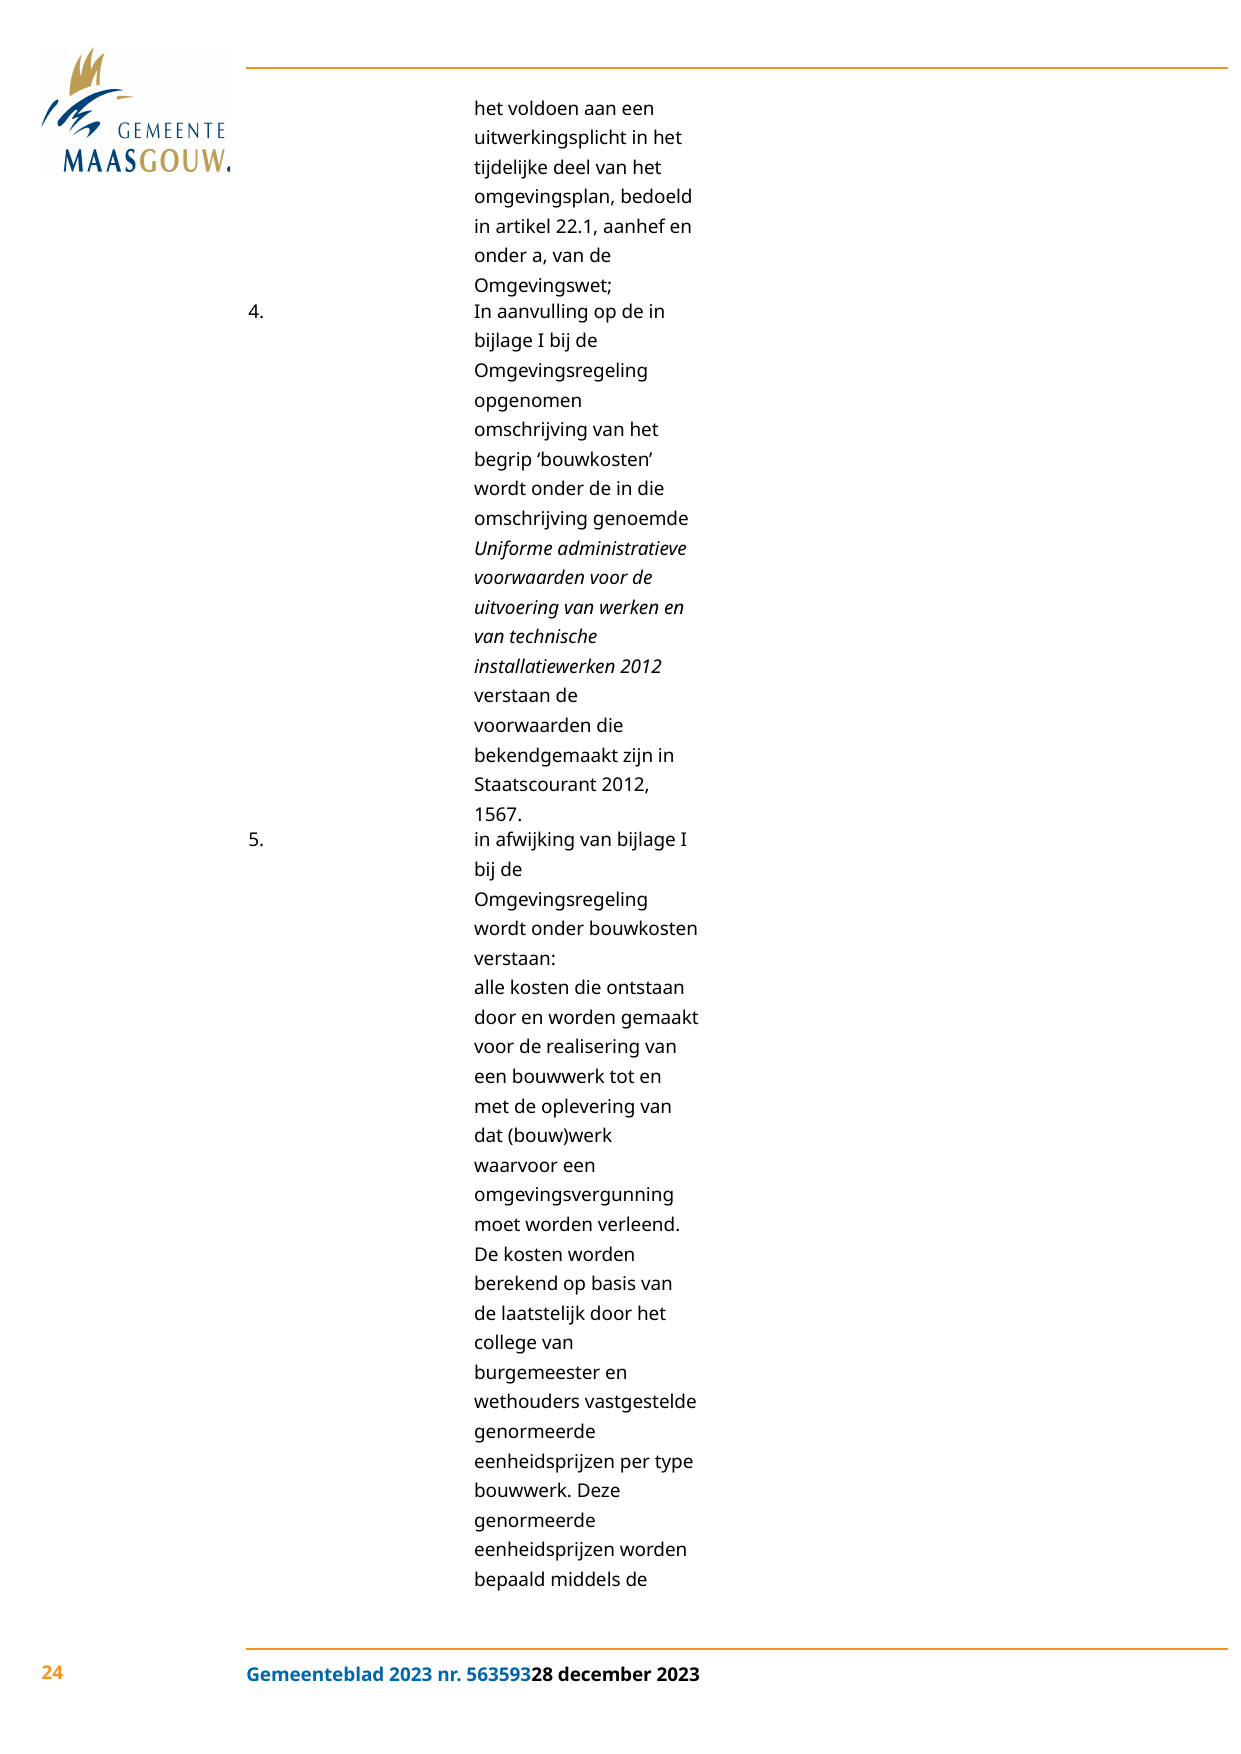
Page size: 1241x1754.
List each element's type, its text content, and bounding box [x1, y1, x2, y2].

table_cell het voldoen aan een uitwerkingsplicht in het tijdelijke deel van het omgevingsplan, bedoeld in artikel 22.1, aanhef en onder a, van de Omgevingswet; [474, 95, 700, 298]
table_cell In aanvulling op de in bijlage I bij de Omgevingsregeling opgenomen omschrijving van het begrip ‘bouwkosten’ wordt onder de in die omschrijving genoemde Uniforme administratieve voorwaarden voor de uitvoering van werken en van technische installatiewerken 2012 verstaan de voorwaarden die bekendgemaakt zijn in Staatscourant 2012, 1567. [474, 298, 700, 827]
table_cell in afwijking van bijlage I bij de Omgevingsregeling wordt onder bouwkosten verstaan: alle kosten die ontstaan door en worden gemaakt voor de realisering van een bouwwerk tot en met de oplevering van dat (bouw)werk waarvoor een omgevingsvergunning moet worden verleend. De kosten worden berekend op basis van de laatstelijk door het college van burgemeester en wethouders vastgestelde genormeerde eenheidsprijzen per type bouwwerk. Deze genormeerde eenheidsprijzen worden bepaald middels de [474, 827, 700, 1592]
table_cell 5. [248, 827, 474, 1592]
table_cell [248, 95, 474, 298]
picture [41, 47, 231, 172]
table_cell [700, 827, 926, 1592]
table_cell [700, 95, 926, 298]
table_cell 4. [248, 298, 474, 827]
table_cell [700, 298, 926, 827]
